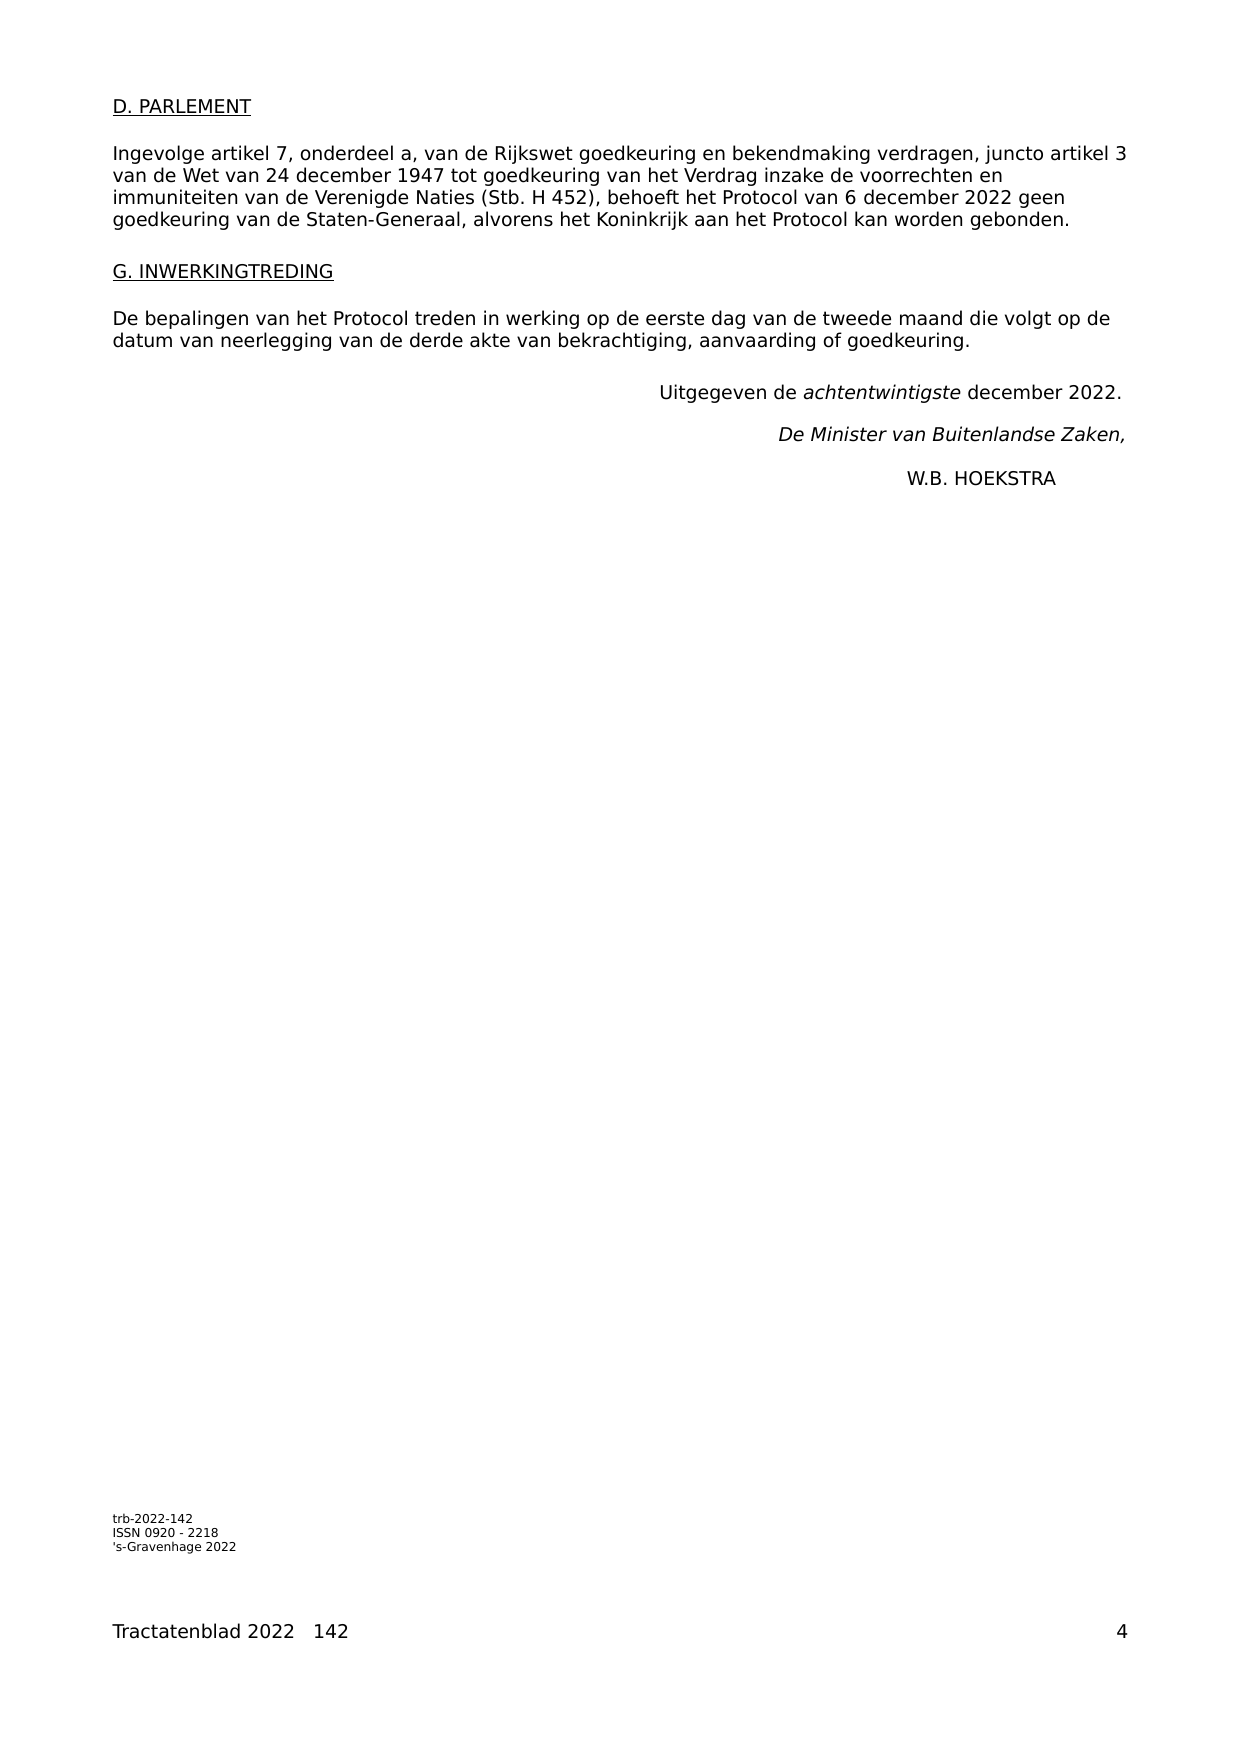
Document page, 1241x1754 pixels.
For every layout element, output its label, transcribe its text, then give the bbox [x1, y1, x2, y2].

subtitle D. PARLEMENT [112, 96, 1128, 118]
subtitle G. INWERKINGTREDING [112, 261, 1128, 283]
text Ingevolge artikel 7, onderdeel a, van de Rijkswet goedkeuring en bekendmaking verdragen, juncto artikel 3 van de Wet van 24 december 1947 tot goedkeuring van het Verdrag inzake de voorrechten en immuniteiten van de Verenigde Naties (Stb. H 452), behoeft het Protocol van 6 december 2022 geen goedkeuring van de Staten-Generaal, alvorens het Koninkrijk aan het Protocol kan worden gebonden. [112, 143, 1128, 231]
text De Minister van Buitenlandse Zaken, W.B. HOEKSTRA [112, 424, 1128, 490]
text De bepalingen van het Protocol treden in werking op de eerste dag van de tweede maand die volgt op de datum van neerlegging van de derde akte van bekrachtiging, aanvaarding of goedkeuring. [112, 308, 1128, 352]
text Uitgegeven de achtentwintigste december 2022. [112, 382, 1128, 404]
text ISSN 0920 - 2218 [112, 1526, 346, 1540]
text 's-Gravenhage 2022 [112, 1540, 346, 1554]
text trb-2022-142 [112, 1512, 346, 1526]
